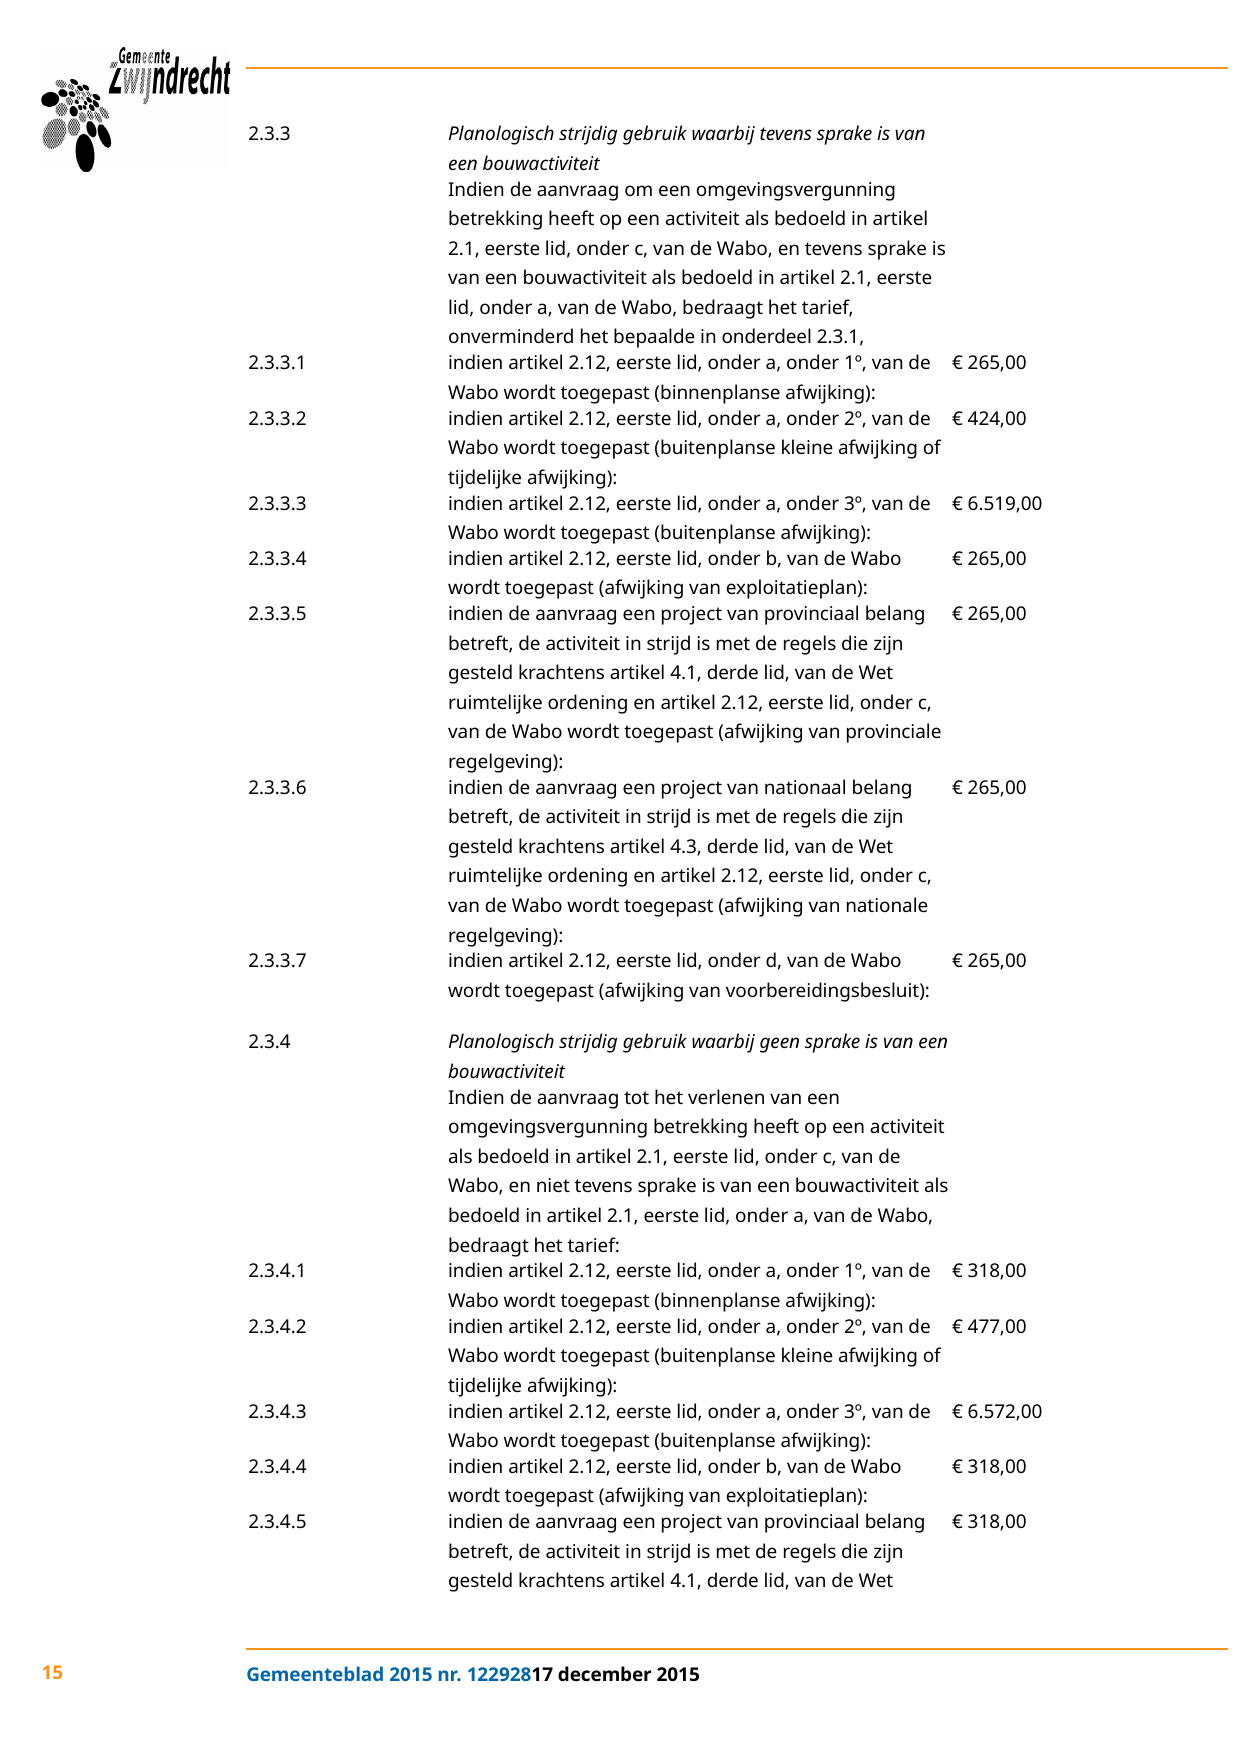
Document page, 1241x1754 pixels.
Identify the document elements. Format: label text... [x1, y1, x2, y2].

table_cell [952, 1084, 1152, 1258]
table_cell 2.3.3.6 [248, 774, 448, 948]
table_cell € 318,00 [952, 1509, 1152, 1593]
table_cell € 477,00 [952, 1313, 1152, 1398]
table_cell indien artikel 2.12, eerste lid, onder a, onder 1º, van de Wabo wordt toegepast (binnenplanse afwijking): [448, 1258, 952, 1313]
table_cell € 6.572,00 [952, 1398, 1152, 1453]
table_cell € 6.519,00 [952, 490, 1152, 545]
table_cell € 318,00 [952, 1453, 1152, 1508]
table_cell [448, 95, 952, 121]
table_cell [248, 95, 448, 121]
table_cell 2.3.4.2 [248, 1313, 448, 1398]
table_cell indien artikel 2.12, eerste lid, onder a, onder 3º, van de Wabo wordt toegepast (buitenplanse afwijking): [448, 490, 952, 545]
table_cell indien de aanvraag een project van provinciaal belang betreft, de activiteit in strijd is met de regels die zijn gesteld krachtens artikel 4.1, derde lid, van de Wet [448, 1509, 952, 1593]
table_cell [952, 176, 1152, 349]
table_cell [248, 1084, 448, 1258]
table_cell 2.3.4.1 [248, 1258, 448, 1313]
table_cell [952, 1029, 1152, 1084]
picture [41, 47, 231, 172]
table_cell 2.3.3.7 [248, 948, 448, 1003]
table_cell 2.3.3.3 [248, 490, 448, 545]
table_cell Indien de aanvraag om een omgevingsvergunning betrekking heeft op een activiteit als bedoeld in artikel 2.1, eerste lid, onder c, van de Wabo, en tevens sprake is van een bouwactiviteit als bedoeld in artikel 2.1, eerste lid, onder a, van de Wabo, bedraagt het tarief, onverminderd het bepaalde in onderdeel 2.3.1, [448, 176, 952, 349]
table_cell 2.3.4.4 [248, 1453, 448, 1508]
table_cell € 424,00 [952, 405, 1152, 490]
table_cell 2.3.3.1 [248, 350, 448, 405]
table_cell indien artikel 2.12, eerste lid, onder b, van de Wabo wordt toegepast (afwijking van exploitatieplan): [448, 1453, 952, 1508]
table_cell 2.3.3.4 [248, 545, 448, 600]
table_cell Indien de aanvraag tot het verlenen van een omgevingsvergunning betrekking heeft op een activiteit als bedoeld in artikel 2.1, eerste lid, onder c, van de Wabo, en niet tevens sprake is van een bouwactiviteit als bedoeld in artikel 2.1, eerste lid, onder a, van de Wabo, bedraagt het tarief: [448, 1084, 952, 1258]
table_cell € 265,00 [952, 545, 1152, 600]
table_cell indien artikel 2.12, eerste lid, onder b, van de Wabo wordt toegepast (afwijking van exploitatieplan): [448, 545, 952, 600]
table_cell [952, 95, 1152, 121]
table_cell € 318,00 [952, 1258, 1152, 1313]
table_cell indien artikel 2.12, eerste lid, onder a, onder 1º, van de Wabo wordt toegepast (binnenplanse afwijking): [448, 350, 952, 405]
table_cell 2.3.4.5 [248, 1509, 448, 1593]
table_cell € 265,00 [952, 350, 1152, 405]
table_cell Planologisch strijdig gebruik waarbij geen sprake is van een bouwactiviteit [448, 1029, 952, 1084]
table_cell 2.3.3 [248, 121, 448, 176]
table_cell 2.3.4.3 [248, 1398, 448, 1453]
table_cell [952, 1003, 1152, 1029]
table_cell € 265,00 [952, 948, 1152, 1003]
table_cell [248, 1003, 448, 1029]
table_cell 2.3.3.5 [248, 600, 448, 774]
table_cell indien artikel 2.12, eerste lid, onder a, onder 2º, van de Wabo wordt toegepast (buitenplanse kleine afwijking of tijdelijke afwijking): [448, 1313, 952, 1398]
table_cell € 265,00 [952, 600, 1152, 774]
table_cell [952, 121, 1152, 176]
table_cell indien de aanvraag een project van nationaal belang betreft, de activiteit in strijd is met de regels die zijn gesteld krachtens artikel 4.3, derde lid, van de Wet ruimtelijke ordening en artikel 2.12, eerste lid, onder c, van de Wabo wordt toegepast (afwijking van nationale regelgeving): [448, 774, 952, 948]
table_cell indien artikel 2.12, eerste lid, onder a, onder 3º, van de Wabo wordt toegepast (buitenplanse afwijking): [448, 1398, 952, 1453]
table_cell 2.3.4 [248, 1029, 448, 1084]
table_cell 2.3.3.2 [248, 405, 448, 490]
table_cell € 265,00 [952, 774, 1152, 948]
table_cell indien de aanvraag een project van provinciaal belang betreft, de activiteit in strijd is met de regels die zijn gesteld krachtens artikel 4.1, derde lid, van de Wet ruimtelijke ordening en artikel 2.12, eerste lid, onder c, van de Wabo wordt toegepast (afwijking van provinciale regelgeving): [448, 600, 952, 774]
table_cell Planologisch strijdig gebruik waarbij tevens sprake is van een bouwactiviteit [448, 121, 952, 176]
table_cell indien artikel 2.12, eerste lid, onder a, onder 2º, van de Wabo wordt toegepast (buitenplanse kleine afwijking of tijdelijke afwijking): [448, 405, 952, 490]
table_cell [448, 1003, 952, 1029]
table_cell indien artikel 2.12, eerste lid, onder d, van de Wabo wordt toegepast (afwijking van voorbereidingsbesluit): [448, 948, 952, 1003]
table_cell [248, 176, 448, 349]
